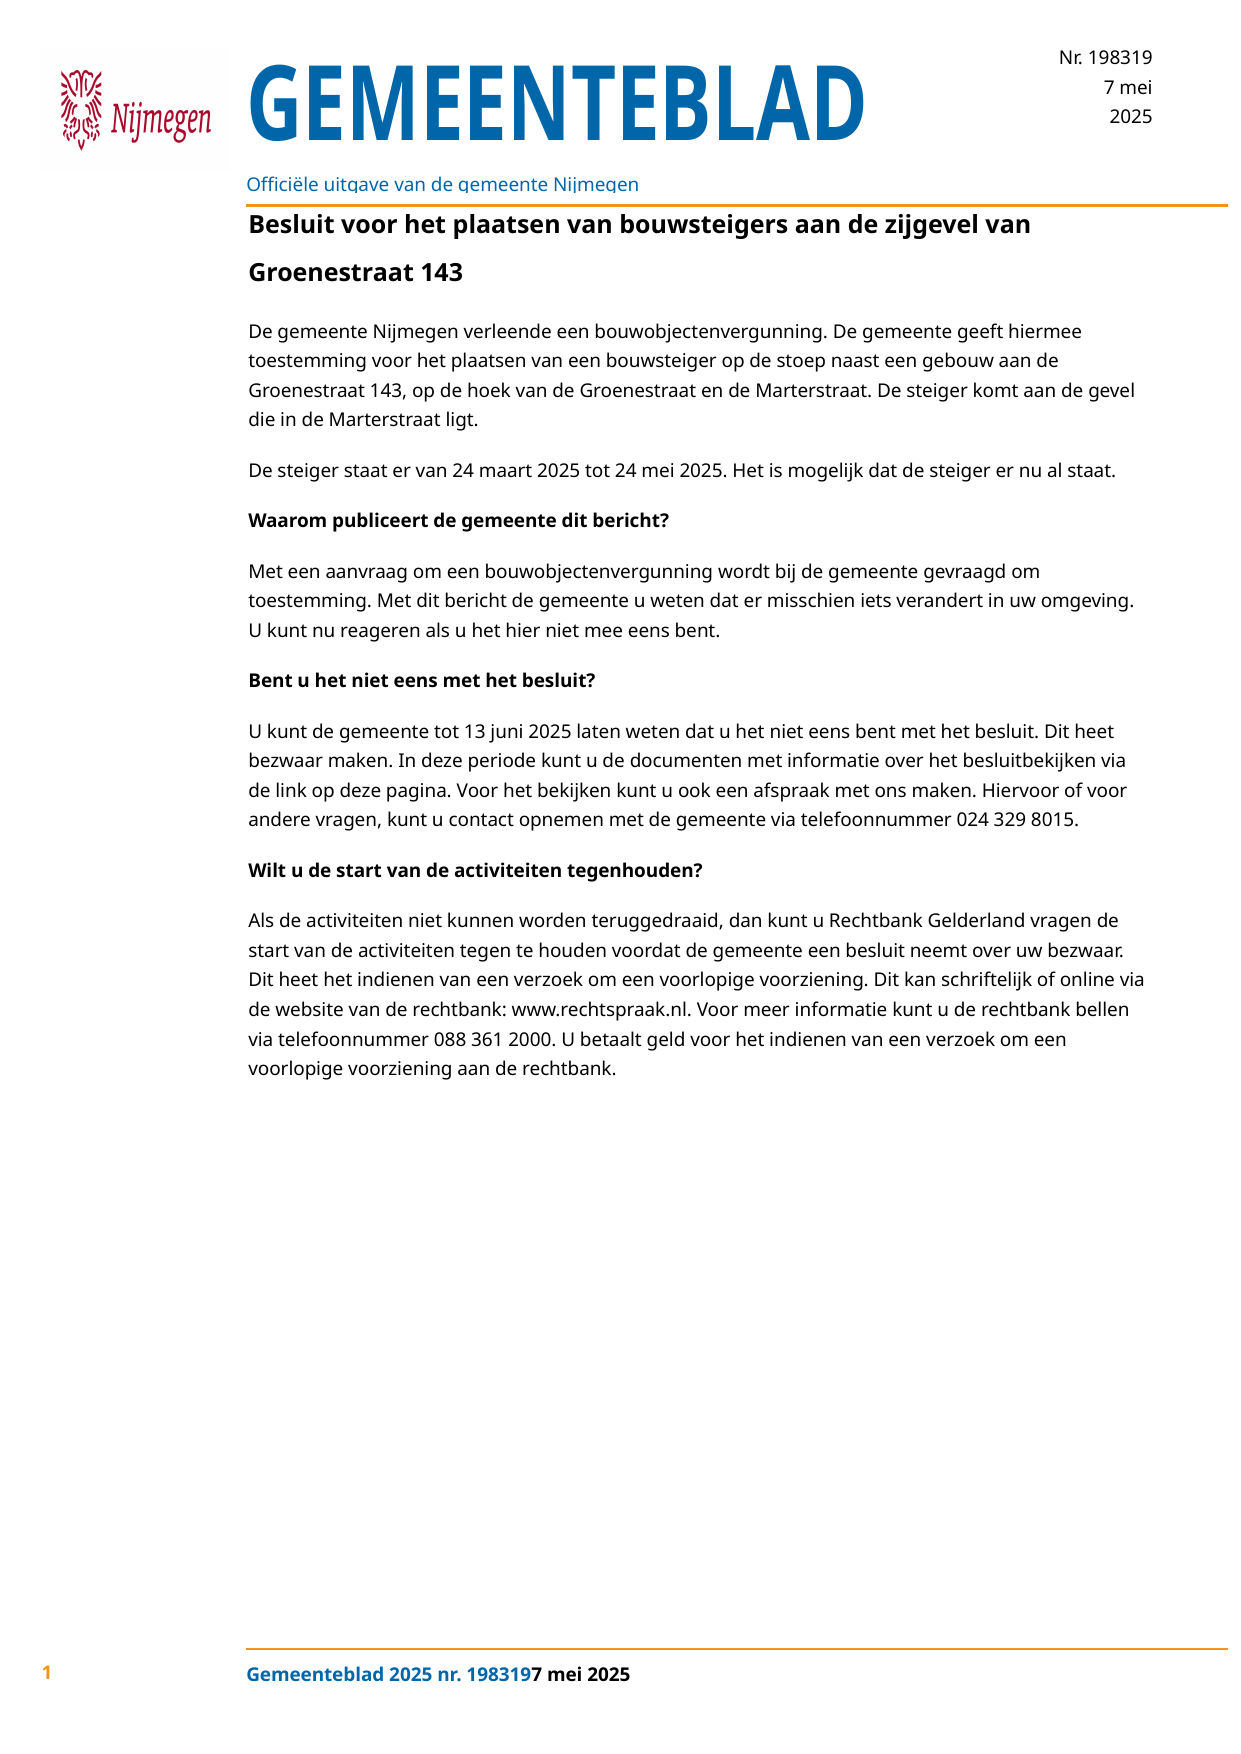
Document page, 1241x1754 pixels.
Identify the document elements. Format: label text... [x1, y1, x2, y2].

text De gemeente Nijmegen verleende een bouwobjectenvergunning. De gemeente geeft hiermee toestemming voor het plaatsen van een bouwsteiger op de stoep naast een gebouw aan de Groenestraat 143, op de hoek van de Groenestraat en de Marterstraat. De steiger komt aan de gevel die in de Marterstraat ligt. [248, 318, 1152, 432]
text Bent u het niet eens met het besluit? [248, 667, 1152, 693]
text Als de activiteiten niet kunnen worden teruggedraaid, dan kunt u Rechtbank Gelderland vragen de start van de activiteiten tegen te houden voordat de gemeente een besluit neemt over uw bezwaar. Dit heet het indienen van een verzoek om een voorlopige voorziening. Dit kan schriftelijk of online via de website van de rechtbank: www.rechtspraak.nl. Voor meer informatie kunt u de rechtbank bellen via telefoonnummer 088 361 2000. U betaalt geld voor het indienen van een verzoek om een voorlopige voorziening aan de rechtbank. [248, 907, 1152, 1081]
text Besluit voor het plaatsen van bouwsteigers aan de zijgevel van Groenestraat 143 [248, 207, 1152, 288]
text Wilt u de start van de activiteiten tegenhouden? [248, 857, 1152, 883]
text U kunt de gemeente tot 13 juni 2025 laten weten dat u het niet eens bent met het besluit. Dit heet bezwaar maken. In deze periode kunt u de documenten met informatie over het besluitbekijken via de link op deze pagina. Voor het bekijken kunt u ook een afspraak met ons maken. Hiervoor of voor andere vragen, kunt u contact opnemen met de gemeente via telefoonnummer 024 329 8015. [248, 718, 1152, 832]
text Met een aanvraag om een bouwobjectenvergunning wordt bij de gemeente gevraagd om toestemming. Met dit bericht de gemeente u weten dat er misschien iets verandert in uw omgeving. U kunt nu reageren als u het hier niet mee eens bent. [248, 558, 1152, 643]
picture [41, 47, 231, 172]
text De steiger staat er van 24 maart 2025 tot 24 mei 2025. Het is mogelijk dat de steiger er nu al staat. [248, 457, 1152, 483]
text Waarom publiceert de gemeente dit bericht? [248, 507, 1152, 533]
